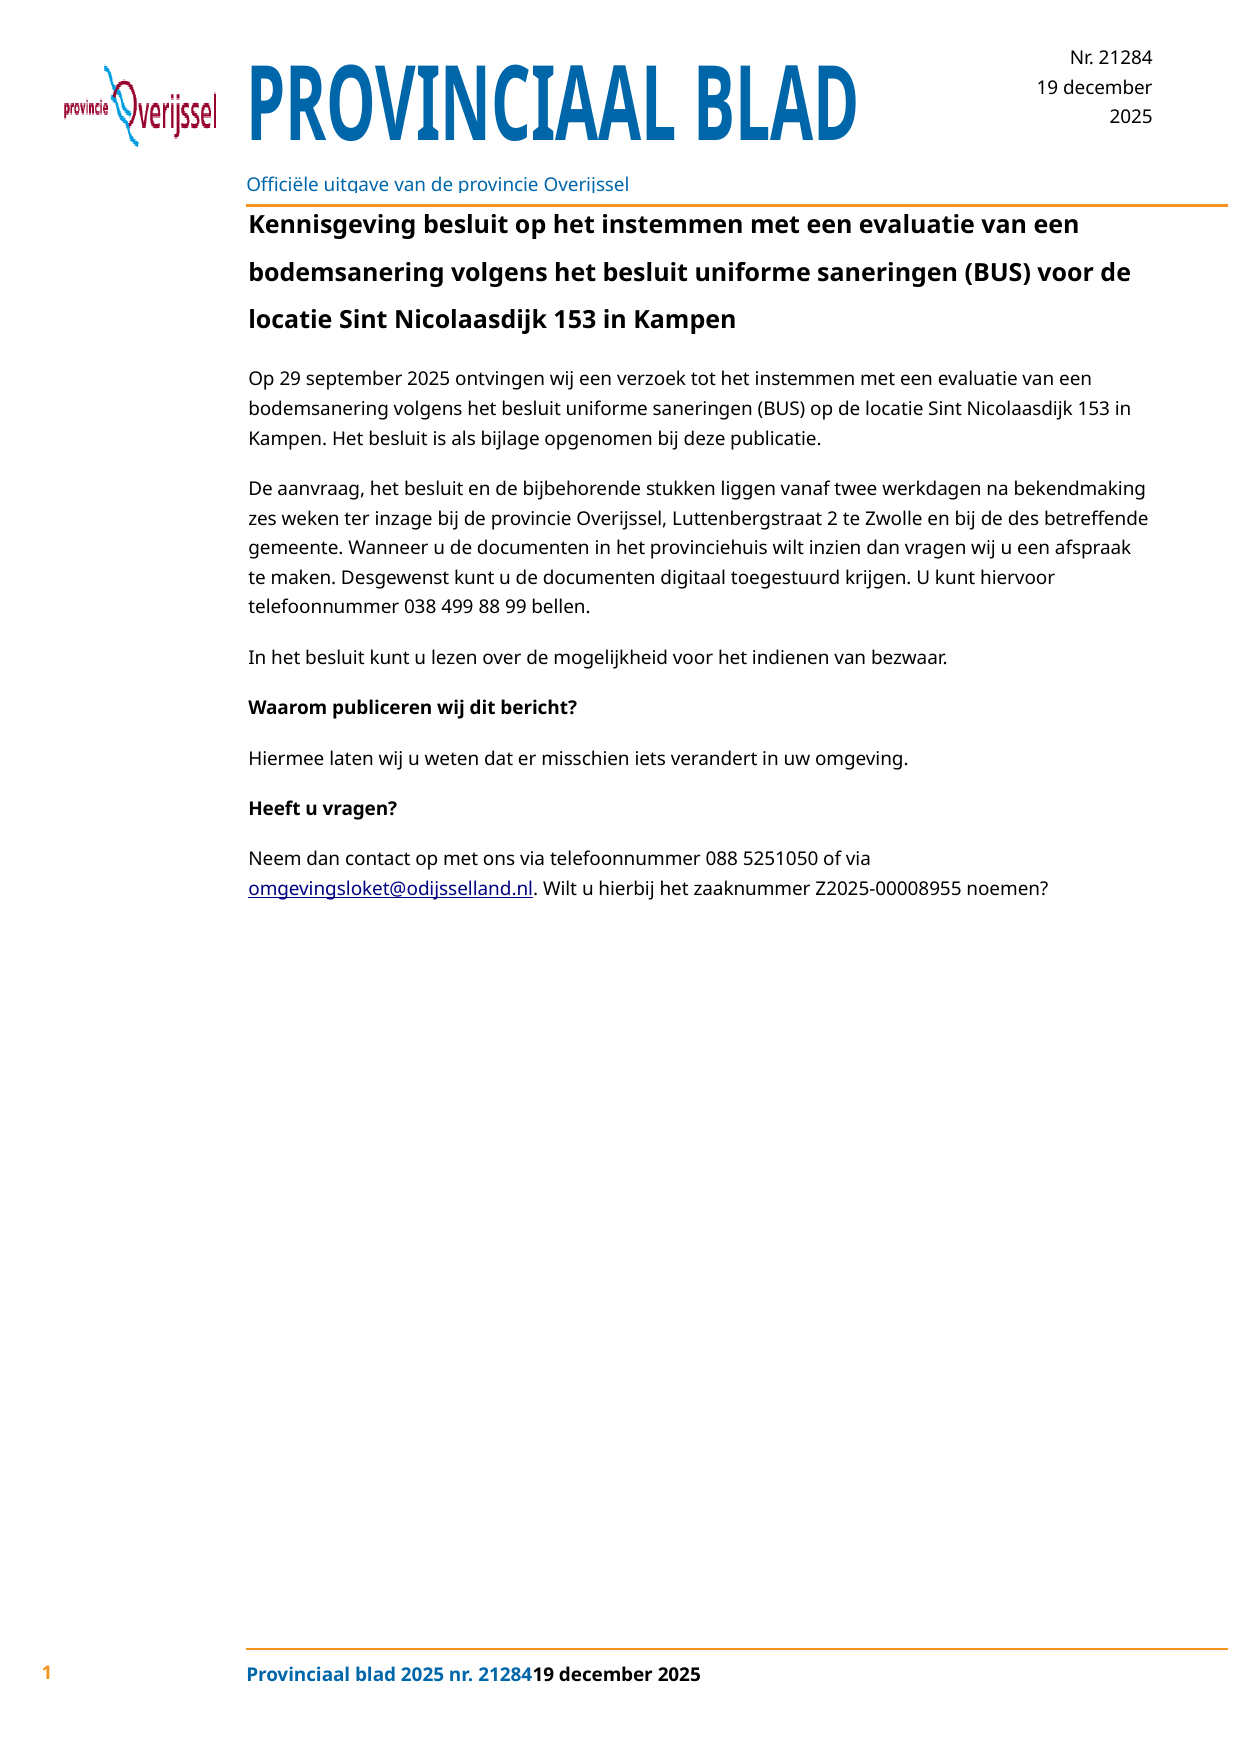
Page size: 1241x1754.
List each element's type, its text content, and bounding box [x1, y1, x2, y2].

text In het besluit kunt u lezen over de mogelijkheid voor het indienen van bezwaar. [248, 644, 1152, 669]
text Heeft u vragen? [248, 795, 1152, 821]
text De aanvraag, het besluit en de bijbehorende stukken liggen vanaf twee werkdagen na bekendmaking zes weken ter inzage bij de provincie Overijssel, Luttenbergstraat 2 te Zwolle en bij de des betreffende gemeente. Wanneer u de documenten in het provinciehuis wilt inzien dan vragen wij u een afspraak te maken. Desgewenst kunt u de documenten digitaal toegestuurd krijgen. U kunt hiervoor telefoonnummer 038 499 88 99 bellen. [248, 475, 1152, 619]
text Waarom publiceren wij dit bericht? [248, 694, 1152, 720]
text Hiermee laten wij u weten dat er misschien iets verandert in uw omgeving. [248, 745, 1152, 770]
text Neem dan contact op met ons via telefoonnummer 088 5251050 of via omgevingsloket@odijsselland.nl. Wilt u hierbij het zaaknummer Z2025-00008955 noemen? [248, 846, 1152, 901]
text Kennisgeving besluit op het instemmen met een evaluatie van een bodemsanering volgens het besluit uniforme saneringen (BUS) voor de locatie Sint Nicolaasdijk 153 in Kampen [248, 207, 1152, 336]
picture [41, 47, 231, 172]
text Op 29 september 2025 ontvingen wij een verzoek tot het instemmen met een evaluatie van een bodemsanering volgens het besluit uniforme saneringen (BUS) op de locatie Sint Nicolaasdijk 153 in Kampen. Het besluit is als bijlage opgenomen bij deze publicatie. [248, 366, 1152, 450]
